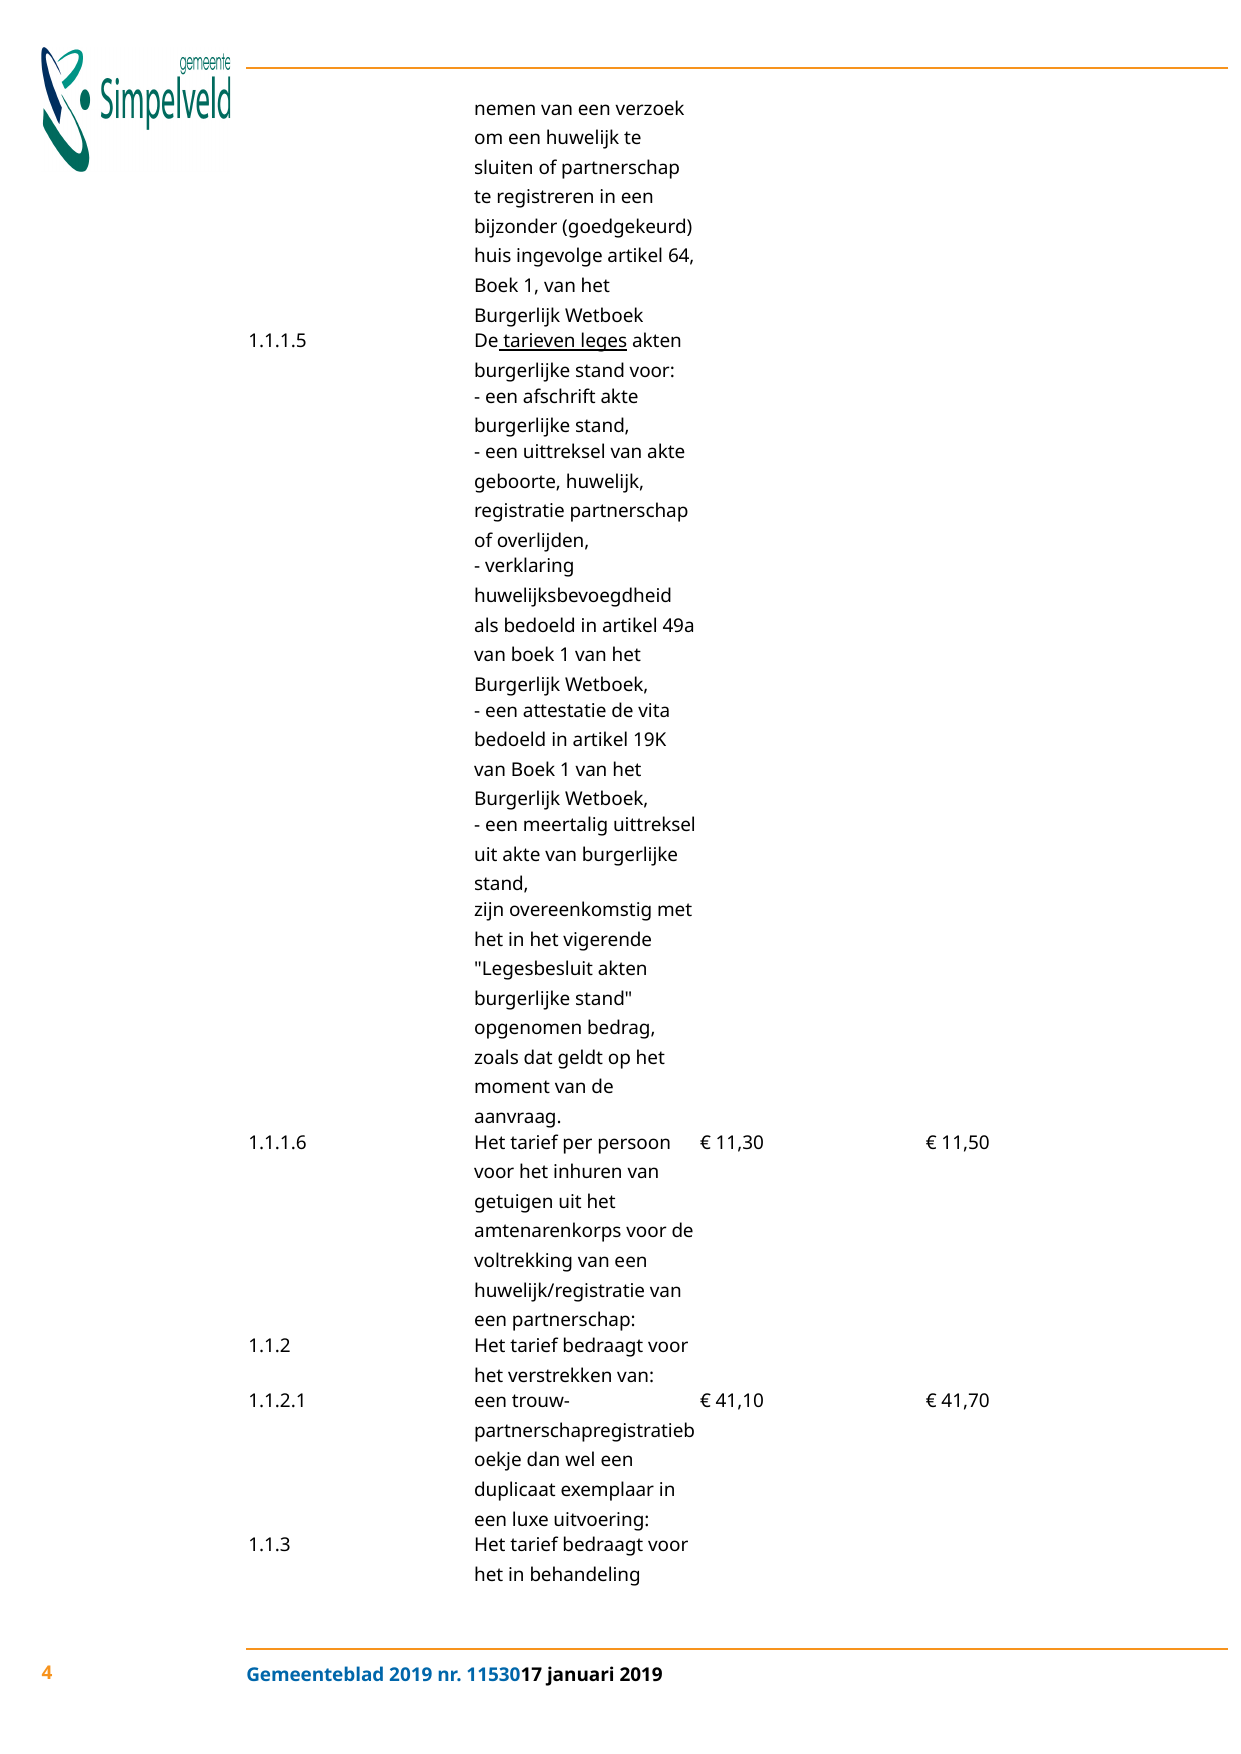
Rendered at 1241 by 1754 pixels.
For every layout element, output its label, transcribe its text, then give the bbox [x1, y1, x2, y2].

table_cell [248, 896, 474, 1129]
table_cell - een afschrift akte burgerlijke stand, [474, 383, 700, 438]
table_cell [700, 896, 926, 1129]
table_cell [926, 438, 1152, 553]
table_cell [700, 328, 926, 383]
table_cell zijn overeenkomstig met het in het vigerende "Legesbesluit akten burgerlijke stand" opgenomen bedrag, zoals dat geldt op het moment van de aanvraag. [474, 896, 700, 1129]
table_cell 1.1.3 [248, 1532, 474, 1587]
table_cell Het tarief per persoon voor het inhuren van getuigen uit het amtenarenkorps voor de voltrekking van een huwelijk/registratie van een partnerschap: [474, 1129, 700, 1332]
table_cell [926, 1332, 1152, 1387]
table_cell Het tarief bedraagt voor het verstrekken van: [474, 1332, 700, 1387]
table_cell [926, 811, 1152, 896]
table_cell [926, 697, 1152, 811]
table_cell [700, 553, 926, 697]
table_cell [926, 383, 1152, 438]
table_cell 1.1.1.5 [248, 328, 474, 383]
table_cell [248, 383, 474, 438]
table_cell € 11,50 [926, 1129, 1152, 1332]
table_cell - een uittreksel van akte geboorte, huwelijk, registratie partnerschap of overlijden, [474, 438, 700, 553]
table_cell Het tarief bedraagt voor het in behandeling [474, 1532, 700, 1587]
table_cell - een meertalig uittreksel uit akte van burgerlijke stand, [474, 811, 700, 896]
table_cell [926, 1532, 1152, 1587]
table_cell € 11,30 [700, 1129, 926, 1332]
table_cell [248, 697, 474, 811]
table_cell 1.1.1.6 [248, 1129, 474, 1332]
table_cell [700, 697, 926, 811]
table_cell [700, 811, 926, 896]
table_cell een trouw- partnerschapregistratieboekje dan wel een duplicaat exemplaar in een luxe uitvoering: [474, 1388, 700, 1532]
table_cell [700, 95, 926, 328]
table_cell € 41,70 [926, 1388, 1152, 1532]
table_cell nemen van een verzoek om een huwelijk te sluiten of partnerschap te registreren in een bijzonder (goedgekeurd) huis ingevolge artikel 64, Boek 1, van het Burgerlijk Wetboek [474, 95, 700, 328]
table_cell [700, 1332, 926, 1387]
table_cell [926, 553, 1152, 697]
table_cell 1.1.2 [248, 1332, 474, 1387]
table_cell [926, 328, 1152, 383]
table_cell [926, 896, 1152, 1129]
table_cell [248, 811, 474, 896]
table_cell [248, 438, 474, 553]
table_cell De tarieven leges akten burgerlijke stand voor: [474, 328, 700, 383]
picture [41, 47, 231, 172]
table_cell [700, 1532, 926, 1587]
table_cell 1.1.2.1 [248, 1388, 474, 1532]
table_cell [248, 95, 474, 328]
table_cell € 41,10 [700, 1388, 926, 1532]
table_cell - verklaring huwelijksbevoegdheid als bedoeld in artikel 49a van boek 1 van het Burgerlijk Wetboek, [474, 553, 700, 697]
table_cell [700, 383, 926, 438]
table_cell [700, 438, 926, 553]
table_cell - een attestatie de vita bedoeld in artikel 19K van Boek 1 van het Burgerlijk Wetboek, [474, 697, 700, 811]
table_cell [926, 95, 1152, 328]
table_cell [248, 553, 474, 697]
